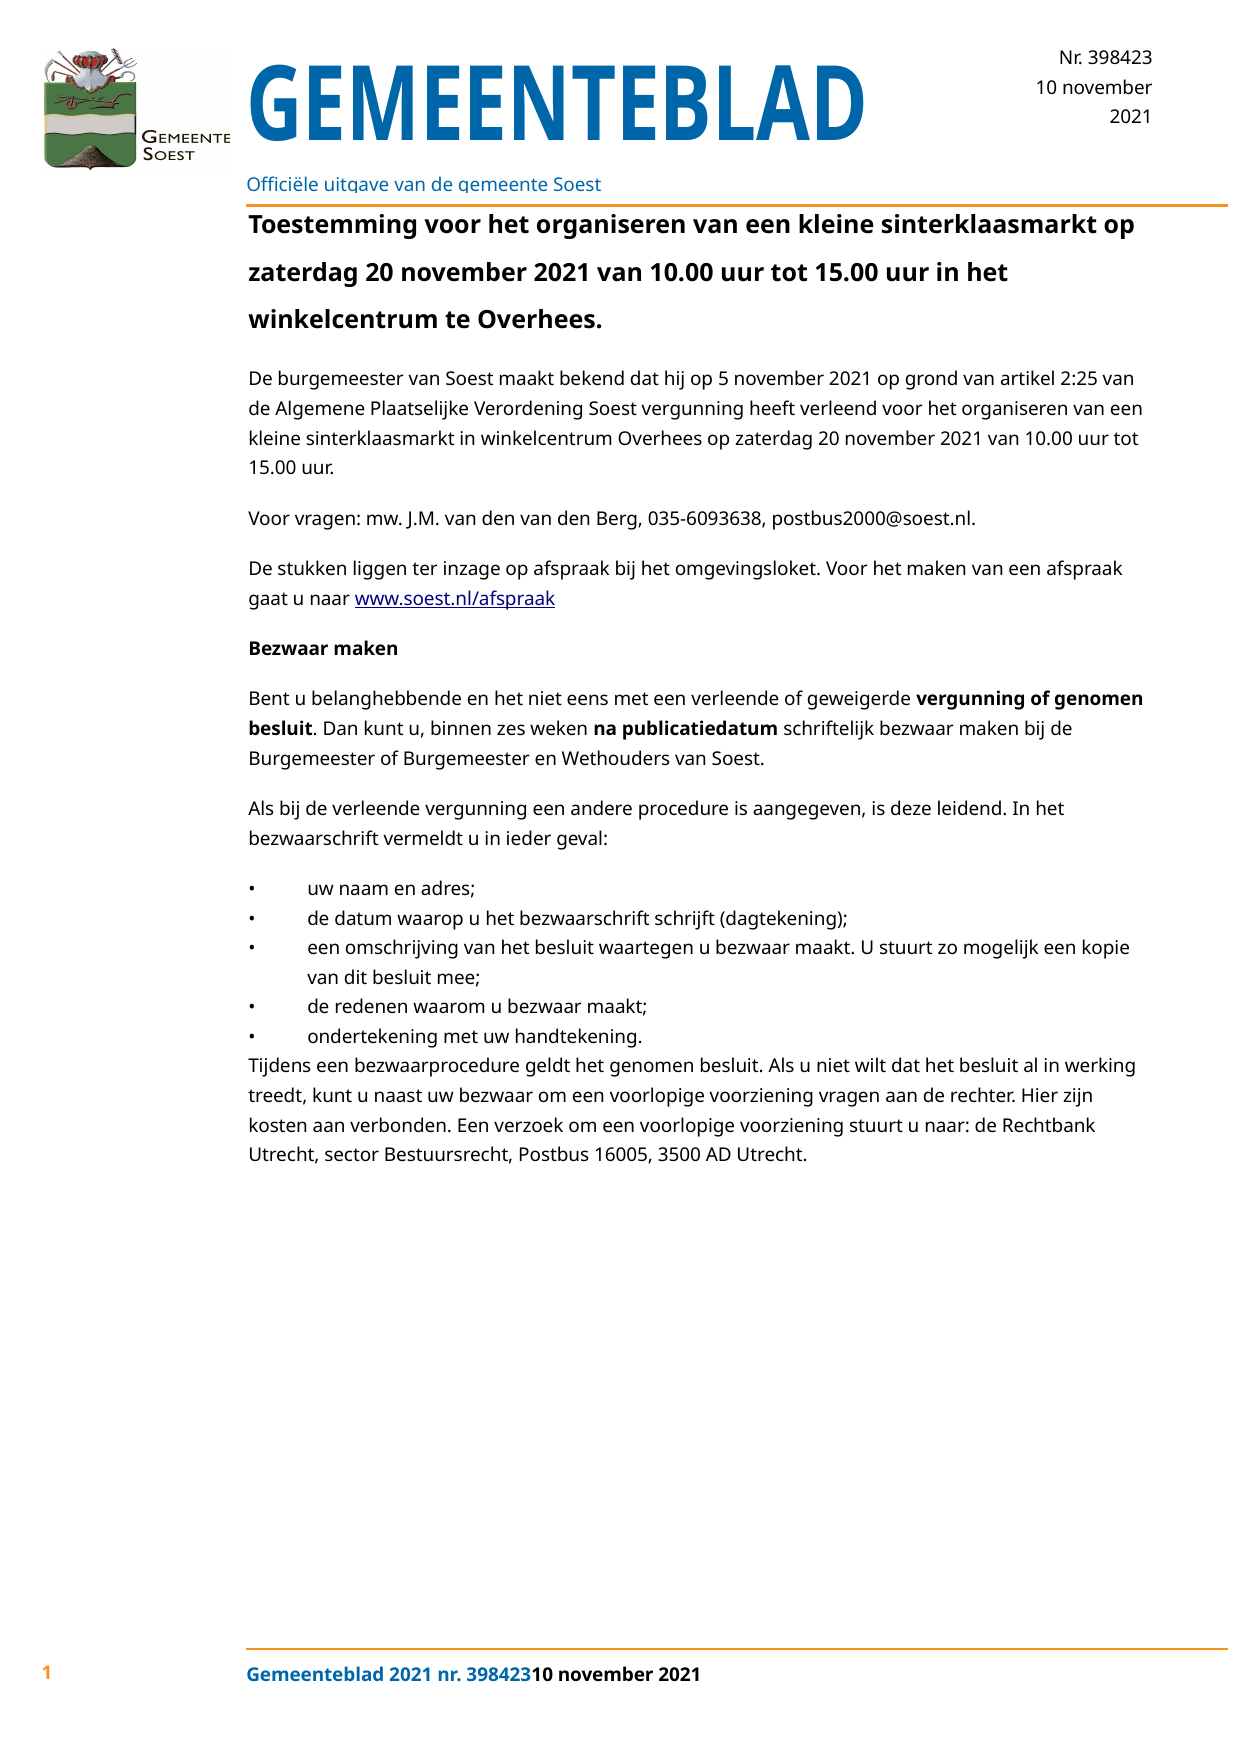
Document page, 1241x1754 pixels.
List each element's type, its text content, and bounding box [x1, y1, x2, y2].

text De stukken liggen ter inzage op afspraak bij het omgevingsloket. Voor het maken van een afspraak gaat u naar www.soest.nl/afspraak [248, 555, 1152, 610]
list de redenen waarom u bezwaar maakt; [248, 993, 1152, 1019]
picture [41, 47, 231, 172]
text Als bij de verleende vergunning een andere procedure is aangegeven, is deze leidend. In het bezwaarschrift vermeldt u in ieder geval: [248, 795, 1152, 850]
list uw naam en adres; [248, 875, 1152, 901]
list ondertekening met uw handtekening. [248, 1023, 1152, 1049]
text Bent u belanghebbende en het niet eens met een verleende of geweigerde vergunning of genomen besluit. Dan kunt u, binnen zes weken na publicatiedatum schriftelijk bezwaar maken bij de Burgemeester of Burgemeester en Wethouders van Soest. [248, 686, 1152, 770]
text Bezwaar maken [248, 635, 1152, 661]
text De burgemeester van Soest maakt bekend dat hij op 5 november 2021 op grond van artikel 2:25 van de Algemene Plaatselijke Verordening Soest vergunning heeft verleend voor het organiseren van een kleine sinterklaasmarkt in winkelcentrum Overhees op zaterdag 20 november 2021 van 10.00 uur tot 15.00 uur. [248, 366, 1152, 480]
list een omschrijving van het besluit waartegen u bezwaar maakt. U stuurt zo mogelijk een kopie van dit besluit mee; [248, 934, 1152, 989]
text Voor vragen: mw. J.M. van den van den Berg, 035-6093638, postbus2000@soest.nl. [248, 505, 1152, 530]
text Toestemming voor het organiseren van een kleine sinterklaasmarkt op zaterdag 20 november 2021 van 10.00 uur tot 15.00 uur in het winkelcentrum te Overhees. [248, 207, 1152, 336]
text Tijdens een bezwaarprocedure geldt het genomen besluit. Als u niet wilt dat het besluit al in werking treedt, kunt u naast uw bezwaar om een voorlopige voorziening vragen aan de rechter. Hier zijn kosten aan verbonden. Een verzoek om een voorlopige voorziening stuurt u naar: de Rechtbank Utrecht, sector Bestuursrecht, Postbus 16005, 3500 AD Utrecht. [248, 1053, 1152, 1167]
list de datum waarop u het bezwaarschrift schrijft (dagtekening); [248, 905, 1152, 930]
